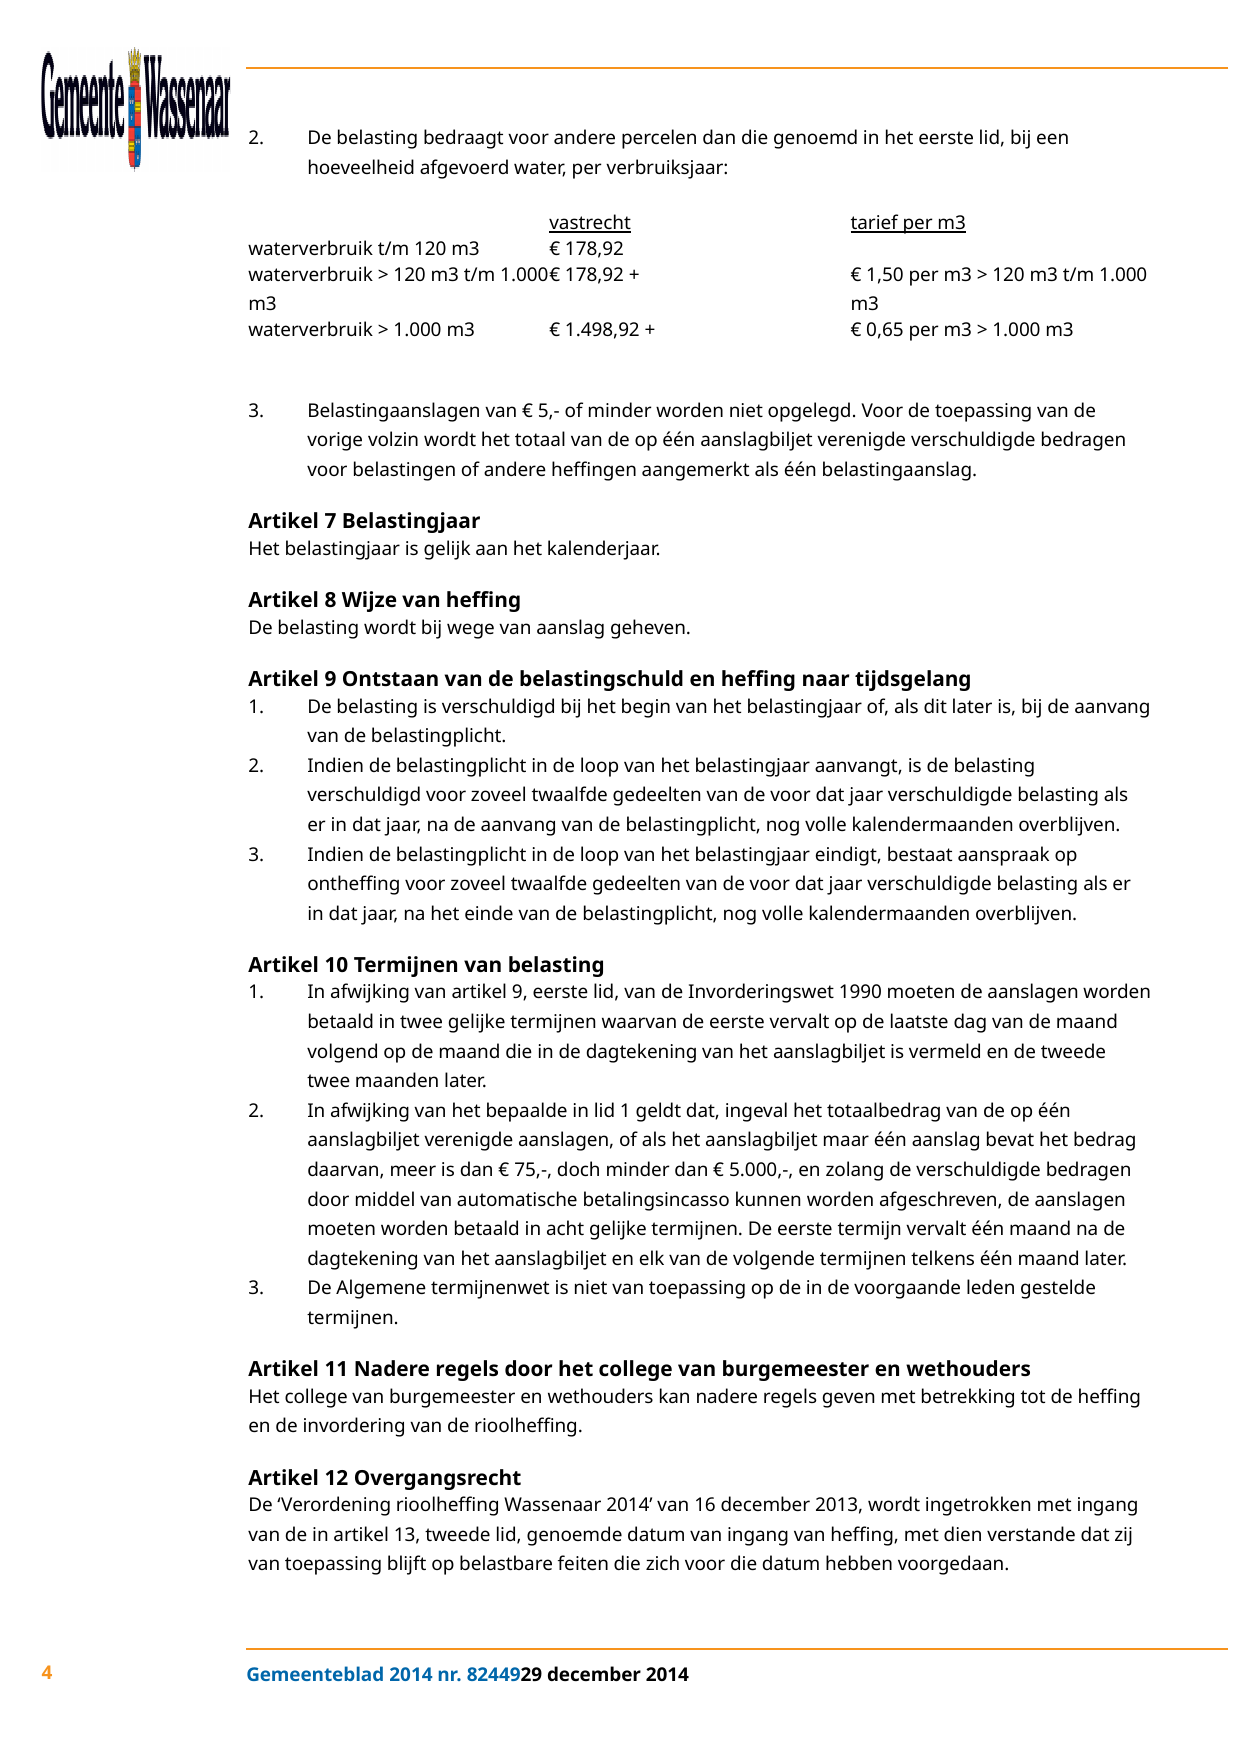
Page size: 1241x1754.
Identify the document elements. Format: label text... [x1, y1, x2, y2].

text Artikel 10 Termijnen van belasting [248, 950, 1152, 979]
table_cell waterverbruik > 120 m3 t/m 1.000 m3 [248, 261, 549, 316]
text Artikel 11 Nadere regels door het college van burgemeester en wethouders [248, 1354, 1152, 1383]
list De Algemene termijnenwet is niet van toepassing op de in de voorgaande leden gestelde termijnen. [248, 1274, 1152, 1330]
list Belastingaanslagen van € 5,- of minder worden niet opgelegd. Voor de toepassing van de vorige volzin wordt het totaal van de op één aanslagbiljet verenigde verschuldigde bedragen voor belastingen of andere heffingen aangemerkt als één belastingaanslag. [248, 397, 1152, 482]
table_header [248, 209, 549, 235]
list De belasting bedraagt voor andere percelen dan die genoemd in het eerste lid, bij een hoeveelheid afgevoerd water, per verbruiksjaar: [248, 124, 1152, 180]
table_cell [850, 235, 1152, 261]
list In afwijking van het bepaalde in lid 1 geldt dat, ingeval het totaalbedrag van de op één aanslagbiljet verenigde aanslagen, of als het aanslagbiljet maar één aanslag bevat het bedrag daarvan, meer is dan € 75,-, doch minder dan € 5.000,-, en zolang de verschuldigde bedragen door middel van automatische betalingsincasso kunnen worden afgeschreven, de aanslagen moeten worden betaald in acht gelijke termijnen. De eerste termijn vervalt één maand na de dagtekening van het aanslagbiljet en elk van de volgende termijnen telkens één maand later. [248, 1097, 1152, 1271]
list Indien de belastingplicht in de loop van het belastingjaar eindigt, bestaat aanspraak op ontheffing voor zoveel twaalfde gedeelten van de voor dat jaar verschuldigde belasting als er in dat jaar, na het einde van de belastingplicht, nog volle kalendermaanden overblijven. [248, 841, 1152, 926]
table_cell € 1.498,92 + [549, 316, 850, 342]
table_cell € 1,50 per m3 > 120 m3 t/m 1.000 m3 [850, 261, 1152, 316]
list Indien de belastingplicht in de loop van het belastingjaar aanvangt, is de belasting verschuldigd voor zoveel twaalfde gedeelten van de voor dat jaar verschuldigde belasting als er in dat jaar, na de aanvang van de belastingplicht, nog volle kalendermaanden overblijven. [248, 752, 1152, 837]
table_header tarief per m3 [850, 209, 1152, 235]
table_cell € 178,92 [549, 235, 850, 261]
text Artikel 9 Ontstaan van de belastingschuld en heffing naar tijdsgelang [248, 664, 1152, 693]
text Het college van burgemeester en wethouders kan nadere regels geven met betrekking tot de heffing en de invordering van de rioolheffing. [248, 1383, 1152, 1438]
table_cell waterverbruik > 1.000 m3 [248, 316, 549, 342]
table_cell € 178,92 + [549, 261, 850, 316]
text Artikel 7 Belastingjaar [248, 507, 1152, 535]
picture [41, 47, 231, 172]
text De ‘Verordening rioolheffing Wassenaar 2014’ van 16 december 2013, wordt ingetrokken met ingang van de in artikel 13, tweede lid, genoemde datum van ingang van heffing, met dien verstande dat zij van toepassing blijft op belastbare feiten die zich voor die datum hebben voorgedaan. [248, 1491, 1152, 1576]
text De belasting wordt bij wege van aanslag geheven. [248, 614, 1152, 640]
table_cell waterverbruik t/m 120 m3 [248, 235, 549, 261]
list De belasting is verschuldigd bij het begin van het belastingjaar of, als dit later is, bij de aanvang van de belastingplicht. [248, 693, 1152, 748]
text Het belastingjaar is gelijk aan het kalenderjaar. [248, 535, 1152, 561]
table_header vastrecht [549, 209, 850, 235]
text Artikel 12 Overgangsrecht [248, 1463, 1152, 1491]
table_cell € 0,65 per m3 > 1.000 m3 [850, 316, 1152, 342]
list In afwijking van artikel 9, eerste lid, van de Invorderingswet 1990 moeten de aanslagen worden betaald in twee gelijke termijnen waarvan de eerste vervalt op de laatste dag van de maand volgend op de maand die in de dagtekening van het aanslagbiljet is vermeld en de tweede twee maanden later. [248, 979, 1152, 1093]
text Artikel 8 Wijze van heffing [248, 586, 1152, 614]
